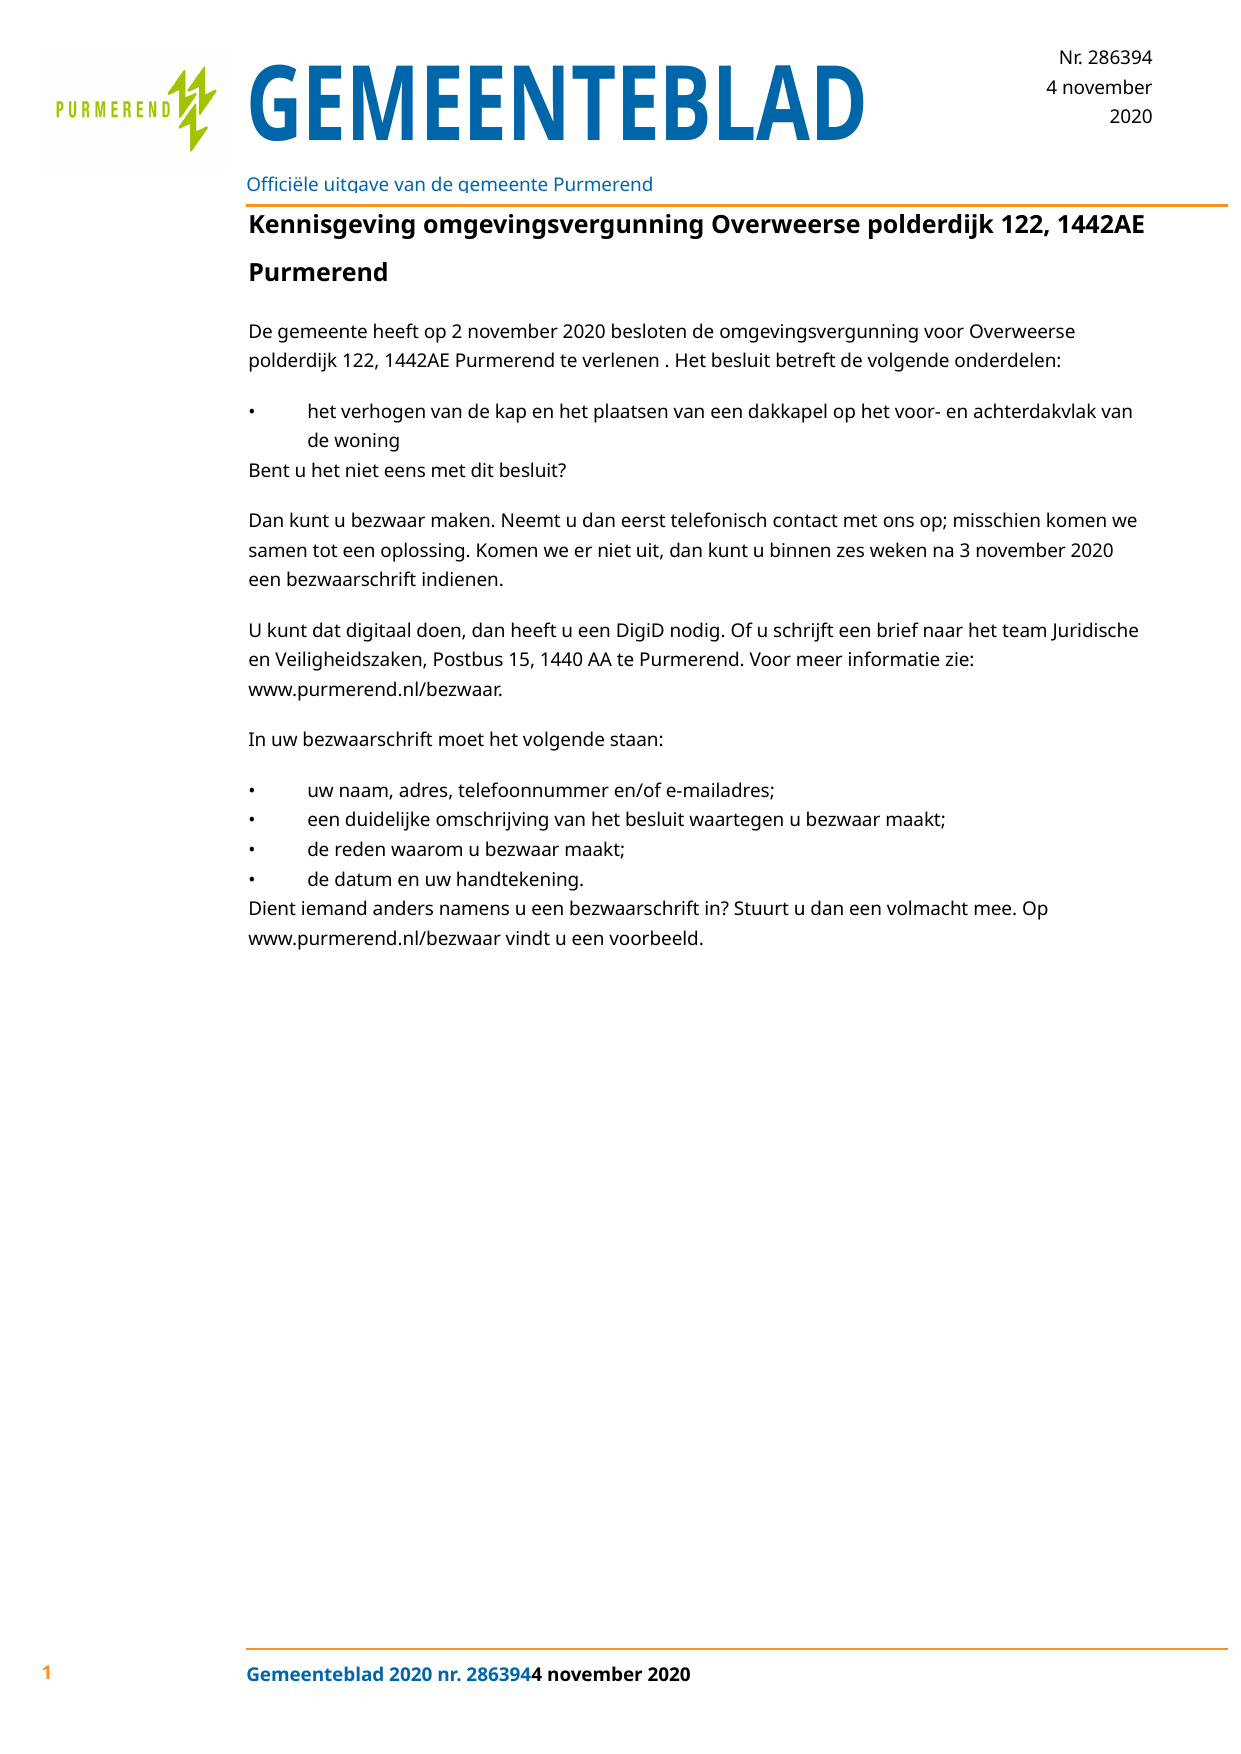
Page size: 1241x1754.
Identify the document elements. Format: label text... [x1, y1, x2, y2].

list het verhogen van de kap en het plaatsen van een dakkapel op het voor- en achterdakvlak van de woning [248, 398, 1152, 453]
list een duidelijke omschrijving van het besluit waartegen u bezwaar maakt; [248, 807, 1152, 832]
text Kennisgeving omgevingsvergunning Overweerse polderdijk 122, 1442AE Purmerend [248, 207, 1152, 288]
text De gemeente heeft op 2 november 2020 besloten de omgevingsvergunning voor Overweerse polderdijk 122, 1442AE Purmerend te verlenen . Het besluit betreft de volgende onderdelen: [248, 318, 1152, 373]
text Dient iemand anders namens u een bezwaarschrift in? Stuurt u dan een volmacht mee. Op www.purmerend.nl/bezwaar vindt u een voorbeeld. [248, 895, 1152, 951]
text In uw bezwaarschrift moet het volgende staan: [248, 727, 1152, 752]
picture [41, 47, 231, 172]
text Dan kunt u bezwaar maken. Neemt u dan eerst telefonisch contact met ons op; misschien komen we samen tot een oplossing. Komen we er niet uit, dan kunt u binnen zes weken na 3 november 2020 een bezwaarschrift indienen. [248, 507, 1152, 592]
list de reden waarom u bezwaar maakt; [248, 836, 1152, 862]
list uw naam, adres, telefoonnummer en/of e-mailadres; [248, 777, 1152, 803]
list de datum en uw handtekening. [248, 866, 1152, 892]
text U kunt dat digitaal doen, dan heeft u een DigiD nodig. Of u schrijft een brief naar het team Juridische en Veiligheidszaken, Postbus 15, 1440 AA te Purmerend. Voor meer informatie zie: www.purmerend.nl/bezwaar. [248, 617, 1152, 702]
text Bent u het niet eens met dit besluit? [248, 457, 1152, 483]
